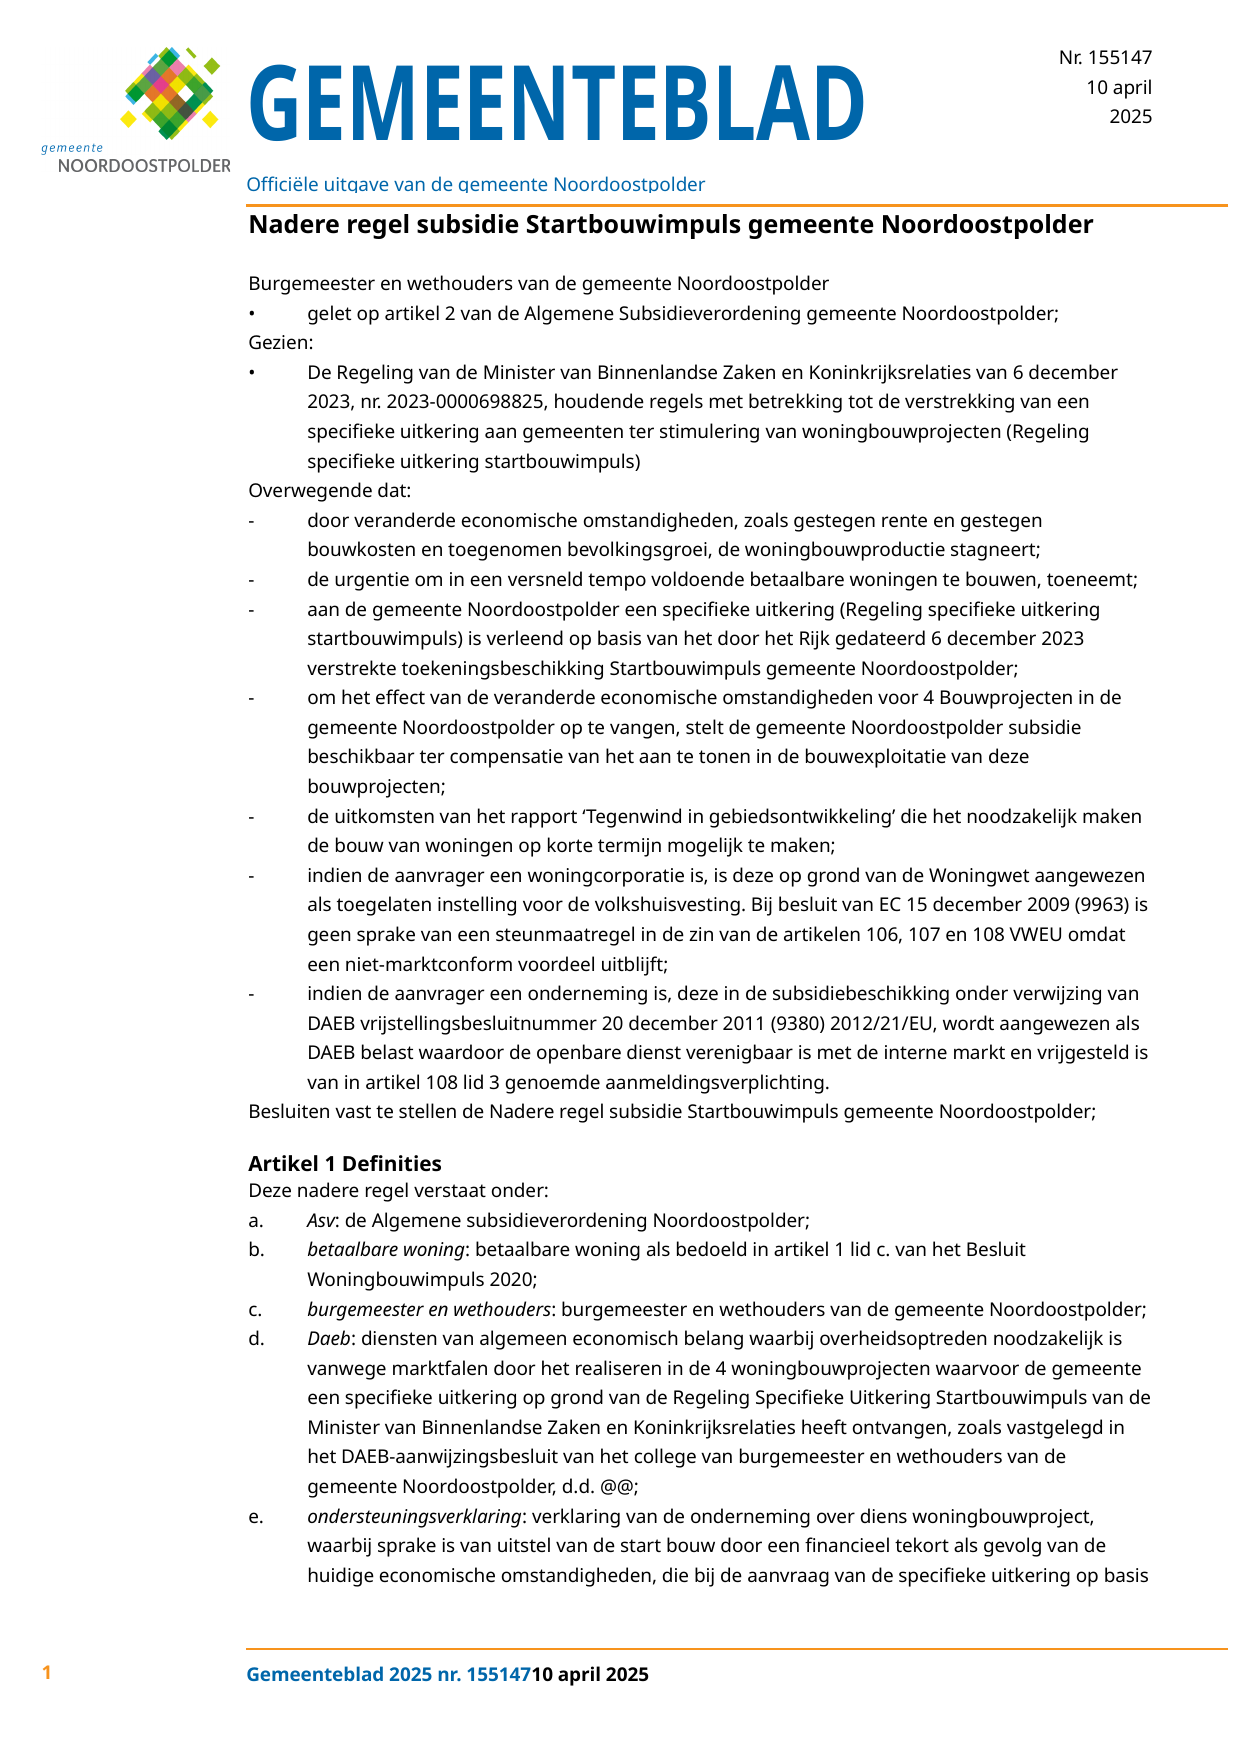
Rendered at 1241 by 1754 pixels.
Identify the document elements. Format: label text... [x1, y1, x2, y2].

list Daeb: diensten van algemeen economisch belang waarbij overheidsoptreden noodzakelijk is vanwege marktfalen door het realiseren in de 4 woningbouwprojecten waarvoor de gemeente een specifieke uitkering op grond van de Regeling Specifieke Uitkering Startbouwimpuls van de Minister van Binnenlandse Zaken en Koninkrijksrelaties heeft ontvangen, zoals vastgelegd in het DAEB-aanwijzingsbesluit van het college van burgemeester en wethouders van de gemeente Noordoostpolder, d.d. @@; [248, 1325, 1152, 1499]
text Besluiten vast te stellen de Nadere regel subsidie Startbouwimpuls gemeente Noordoostpolder; [248, 1099, 1152, 1124]
text Deze nadere regel verstaat onder: [248, 1177, 1152, 1203]
list gelet op artikel 2 van de Algemene Subsidieverordening gemeente Noordoostpolder; [248, 300, 1152, 326]
text Gezien: [248, 329, 1152, 355]
list indien de aanvrager een onderneming is, deze in de subsidiebeschikking onder verwijzing van DAEB vrijstellingsbesluitnummer 20 december 2011 (9380) 2012/21/EU, wordt aangewezen als DAEB belast waardoor de openbare dienst verenigbaar is met de interne markt en vrijgesteld is van in artikel 108 lid 3 genoemde aanmeldingsverplichting. [248, 980, 1152, 1095]
list betaalbare woning: betaalbare woning als bedoeld in artikel 1 lid c. van het Besluit Woningbouwimpuls 2020; [248, 1237, 1152, 1292]
list burgemeester en wethouders: burgemeester en wethouders van de gemeente Noordoostpolder; [248, 1296, 1152, 1322]
list De Regeling van de Minister van Binnenlandse Zaken en Koninkrijksrelaties van 6 december 2023, nr. 2023-0000698825, houdende regels met betrekking tot de verstrekking van een specifieke uitkering aan gemeenten ter stimulering van woningbouwprojecten (Regeling specifieke uitkering startbouwimpuls) [248, 359, 1152, 473]
text Nadere regel subsidie Startbouwimpuls gemeente Noordoostpolder [248, 207, 1152, 241]
list de uitkomsten van het rapport ‘Tegenwind in gebiedsontwikkeling’ die het noodzakelijk maken de bouw van woningen op korte termijn mogelijk te maken; [248, 803, 1152, 858]
list de urgentie om in een versneld tempo voldoende betaalbare woningen te bouwen, toeneemt; [248, 566, 1152, 592]
list indien de aanvrager een woningcorporatie is, is deze op grond van de Woningwet aangewezen als toegelaten instelling voor de volkshuisvesting. Bij besluit van EC 15 december 2009 (9963) is geen sprake van een steunmaatregel in de zin van de artikelen 106, 107 en 108 VWEU omdat een niet-marktconform voordeel uitblijft; [248, 862, 1152, 976]
list door veranderde economische omstandigheden, zoals gestegen rente en gestegen bouwkosten en toegenomen bevolkingsgroei, de woningbouwproductie stagneert; [248, 507, 1152, 562]
text Burgemeester en wethouders van de gemeente Noordoostpolder [248, 270, 1152, 296]
text Overwegende dat: [248, 477, 1152, 503]
picture [41, 47, 231, 172]
list om het effect van de veranderde economische omstandigheden voor 4 Bouwprojecten in de gemeente Noordoostpolder op te vangen, stelt de gemeente Noordoostpolder subsidie beschikbaar ter compensatie van het aan te tonen in de bouwexploitatie van deze bouwprojecten; [248, 684, 1152, 799]
text Artikel 1 Definities [248, 1149, 1152, 1177]
list aan de gemeente Noordoostpolder een specifieke uitkering (Regeling specifieke uitkering startbouwimpuls) is verleend op basis van het door het Rijk gedateerd 6 december 2023 verstrekte toekeningsbeschikking Startbouwimpuls gemeente Noordoostpolder; [248, 596, 1152, 681]
list Asv: de Algemene subsidieverordening Noordoostpolder; [248, 1207, 1152, 1233]
list ondersteuningsverklaring: verklaring van de onderneming over diens woningbouwproject, waarbij sprake is van uitstel van de start bouw door een financieel tekort als gevolg van de huidige economische omstandigheden, die bij de aanvraag van de specifieke uitkering op basis [248, 1503, 1152, 1588]
